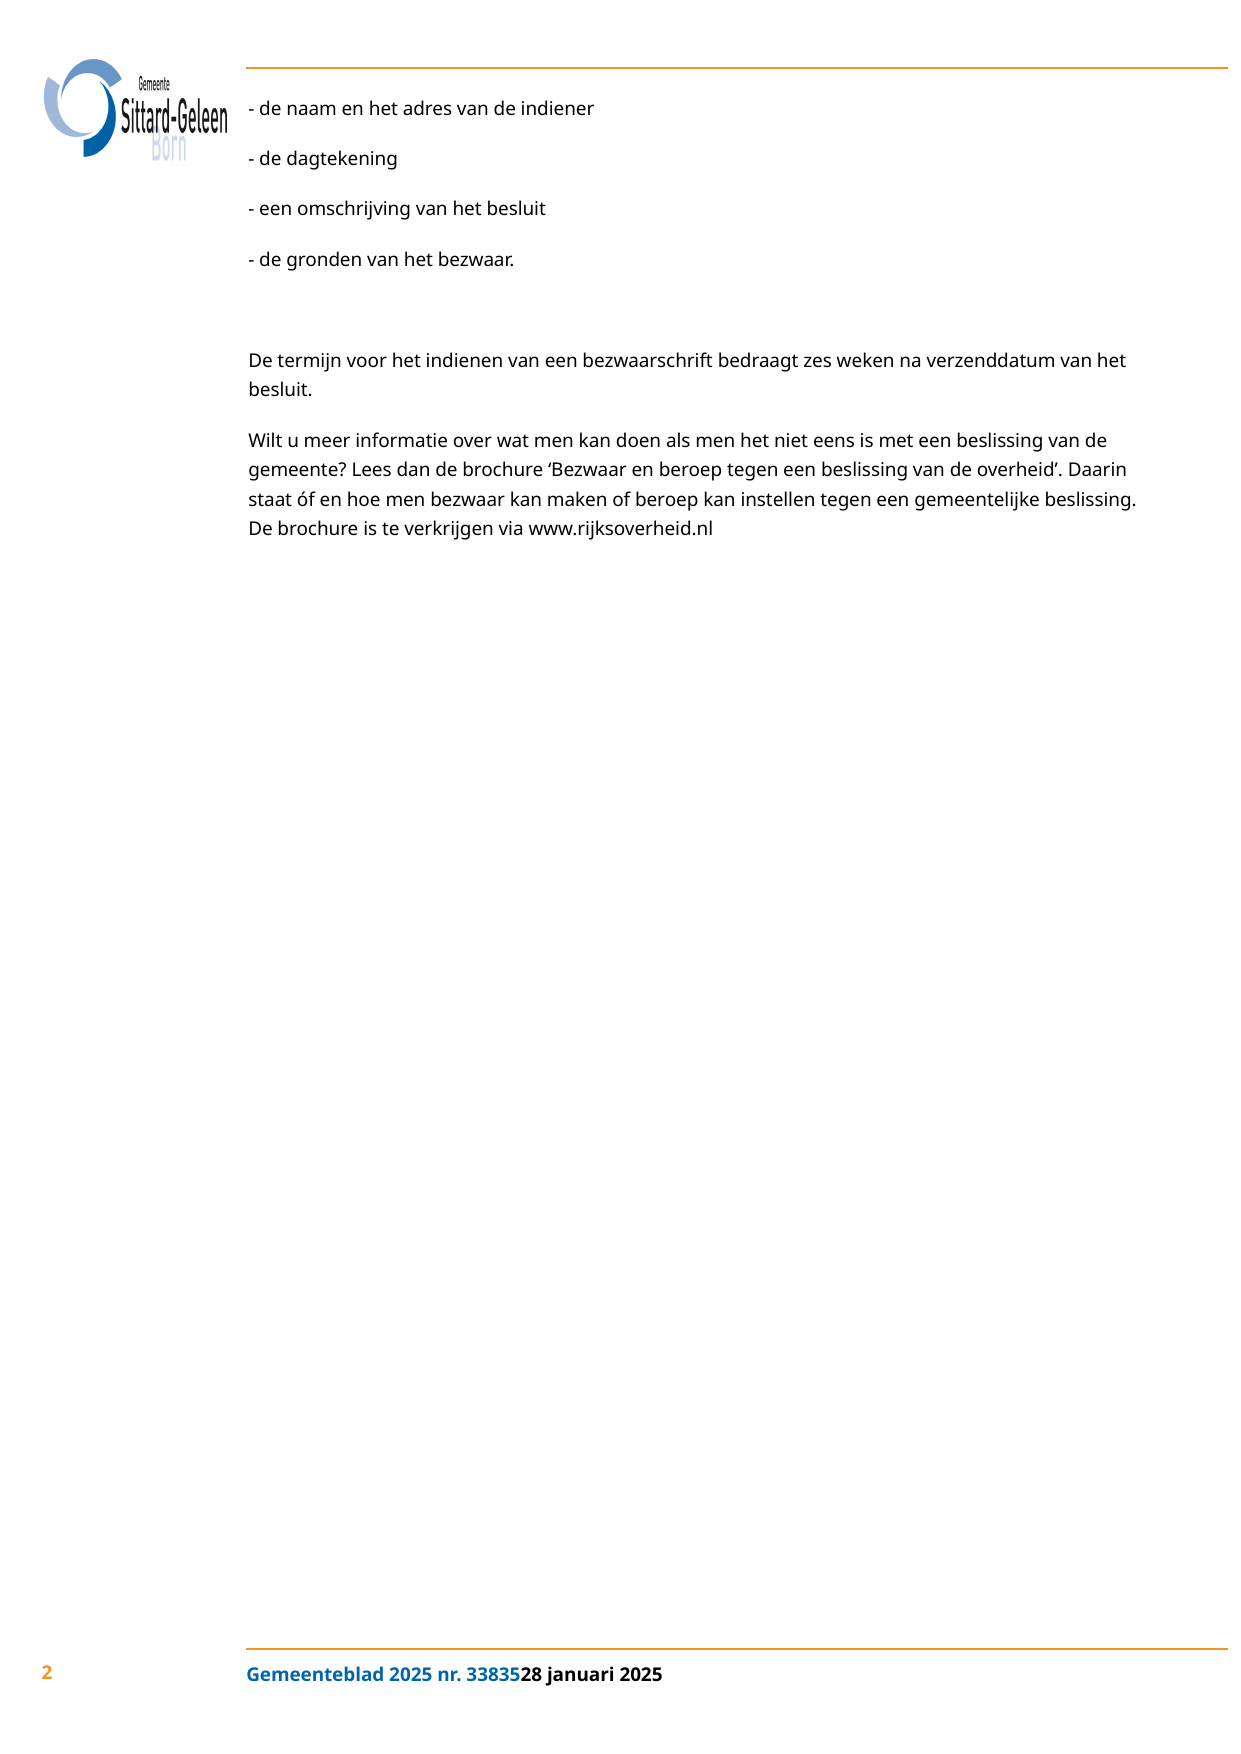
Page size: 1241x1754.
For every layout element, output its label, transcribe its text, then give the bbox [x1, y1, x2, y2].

text De termijn voor het indienen van een bezwaarschrift bedraagt zes weken na verzenddatum van het besluit. [248, 347, 1152, 402]
text - de gronden van het bezwaar. [248, 246, 1152, 272]
text - de dagtekening [248, 145, 1152, 171]
picture [41, 47, 231, 172]
text - een omschrijving van het besluit [248, 196, 1152, 221]
text - de naam en het adres van de indiener [248, 95, 1152, 121]
text Wilt u meer informatie over wat men kan doen als men het niet eens is met een beslissing van de gemeente? Lees dan de brochure ‘Bezwaar en beroep tegen een beslissing van de overheid’. Daarin staat óf en hoe men bezwaar kan maken of beroep kan instellen tegen een gemeentelijke beslissing. De brochure is te verkrijgen via www.rijksoverheid.nl [248, 427, 1152, 541]
